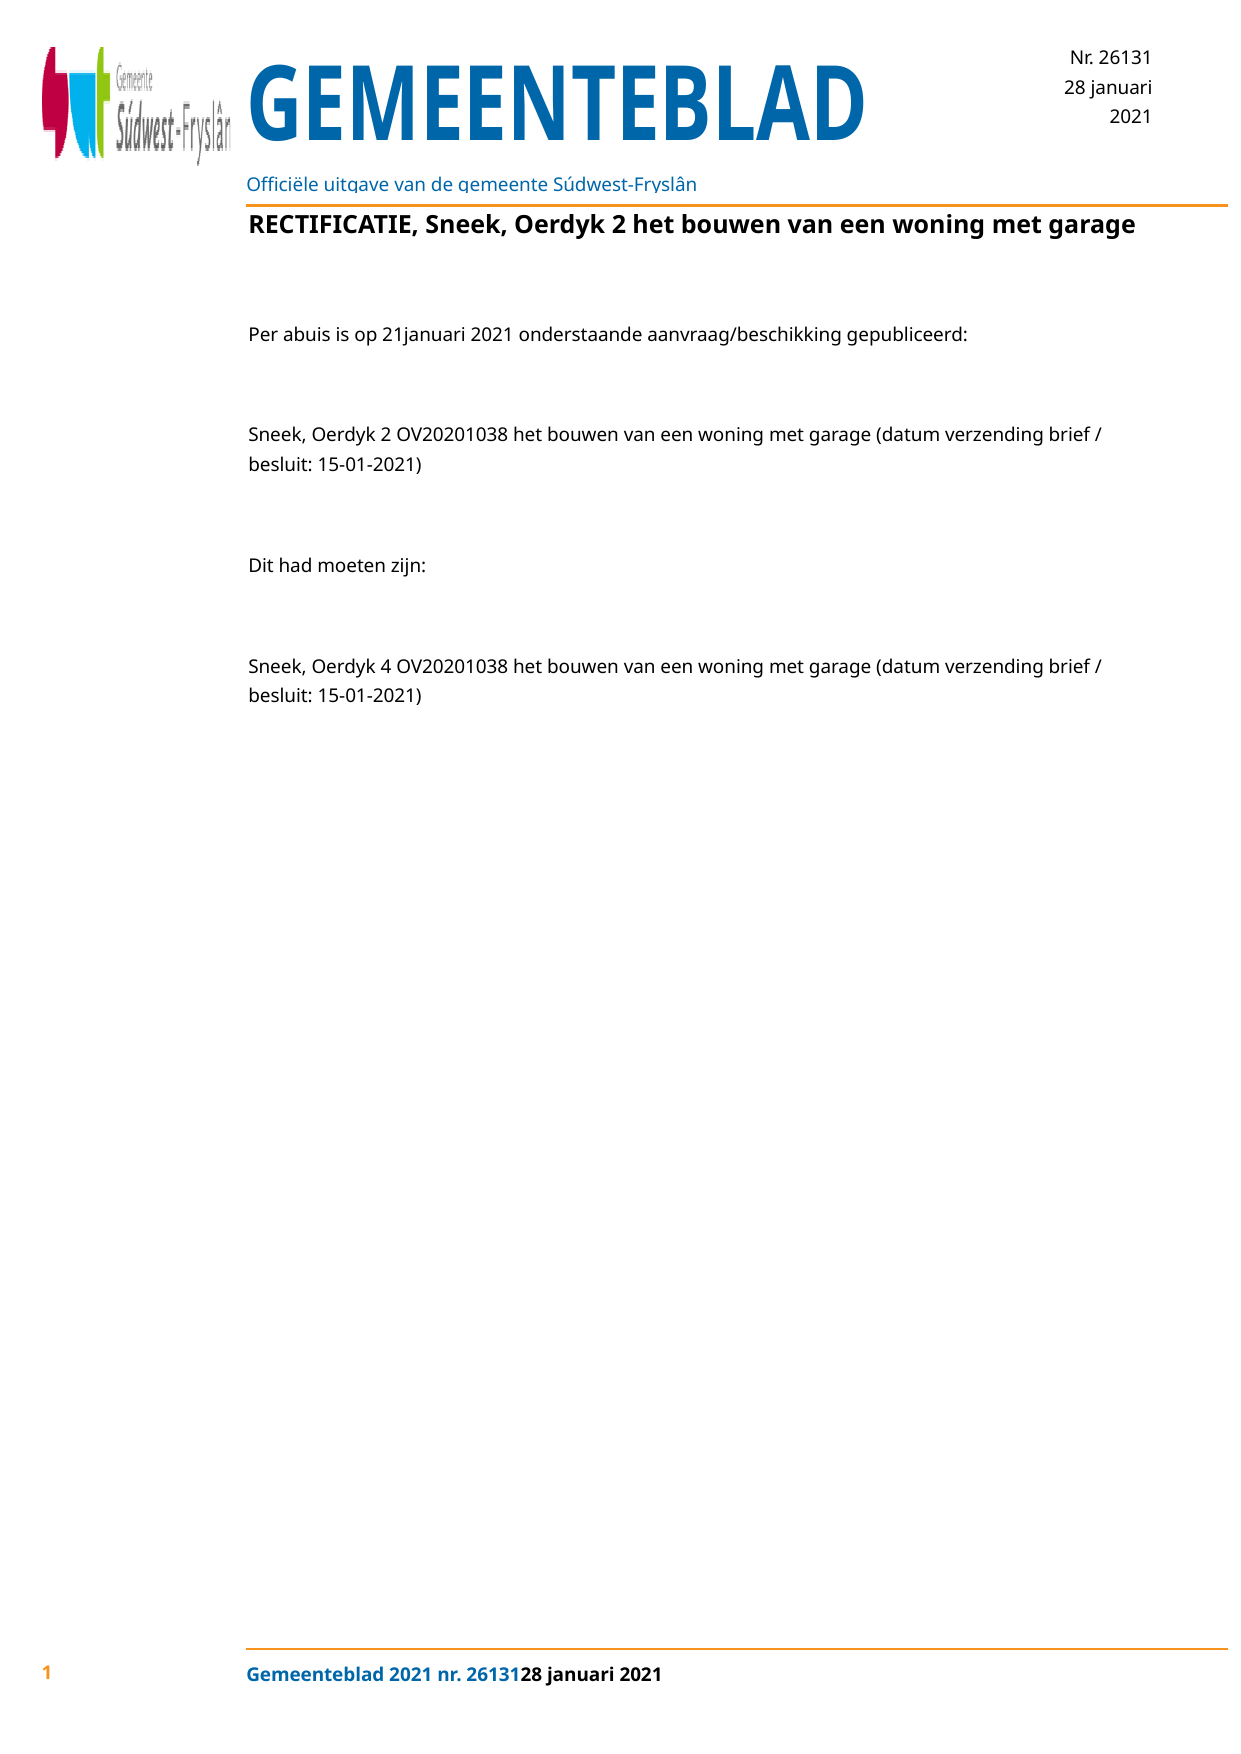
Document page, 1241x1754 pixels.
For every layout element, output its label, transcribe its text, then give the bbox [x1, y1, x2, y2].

picture [41, 47, 231, 172]
text Per abuis is op 21januari 2021 onderstaande aanvraag/beschikking gepubliceerd: [248, 321, 1152, 346]
text RECTIFICATIE, Sneek, Oerdyk 2 het bouwen van een woning met garage [248, 207, 1152, 241]
text Dit had moeten zijn: [248, 552, 1152, 578]
text Sneek, Oerdyk 2 OV20201038 het bouwen van een woning met garage (datum verzending brief / besluit: 15-01-2021) [248, 422, 1152, 477]
text Sneek, Oerdyk 4 OV20201038 het bouwen van een woning met garage (datum verzending brief / besluit: 15-01-2021) [248, 653, 1152, 708]
